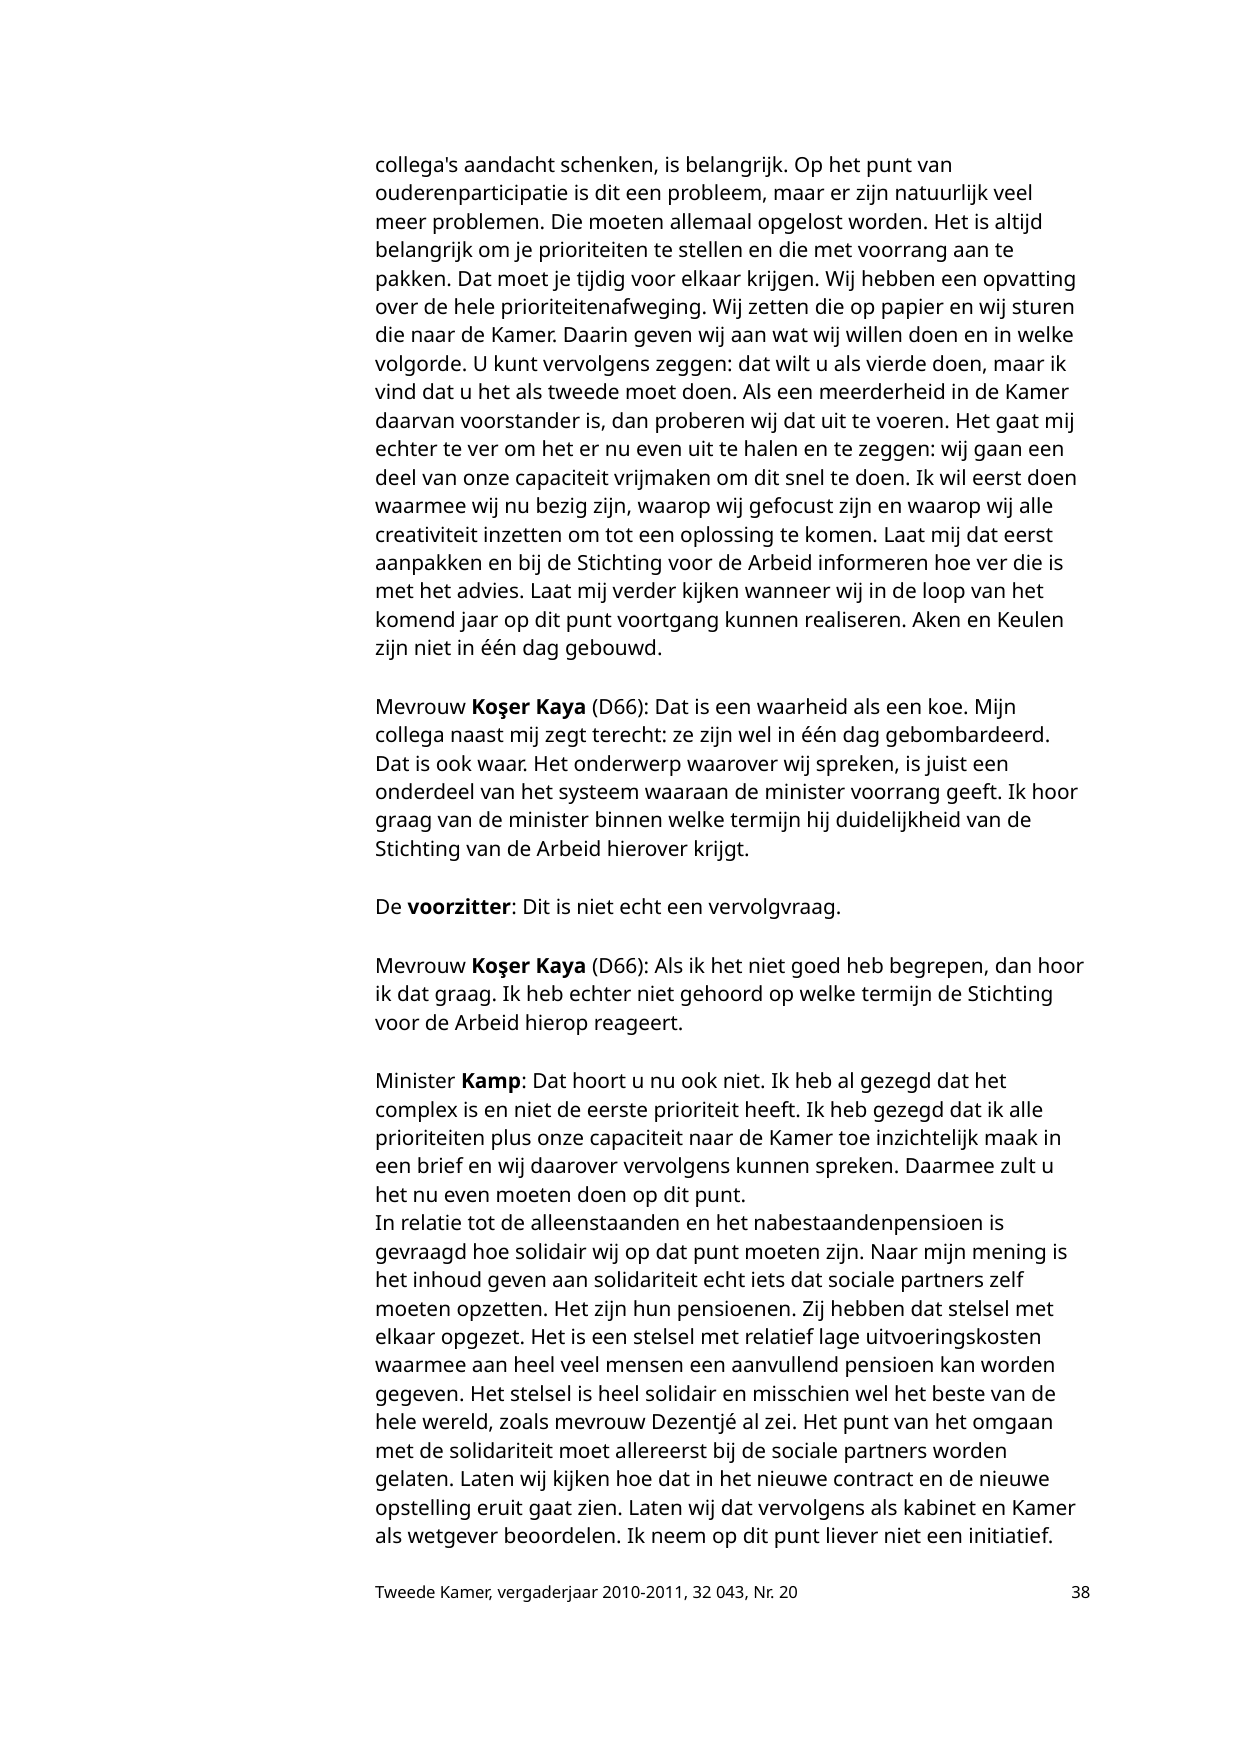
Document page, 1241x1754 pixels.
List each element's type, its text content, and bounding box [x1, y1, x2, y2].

text Minister Kamp: Dat hoort u nu ook niet. Ik heb al gezegd dat het complex is en niet de eerste prioriteit heeft. Ik heb gezegd dat ik alle prioriteiten plus onze capaciteit naar de Kamer toe inzichtelijk maak in een brief en wij daarover vervolgens kunnen spreken. Daarmee zult u het nu even moeten doen op dit punt. [375, 1066, 1090, 1208]
text In relatie tot de alleenstaanden en het nabestaandenpensioen is gevraagd hoe solidair wij op dat punt moeten zijn. Naar mijn mening is het inhoud geven aan solidariteit echt iets dat sociale partners zelf moeten opzetten. Het zijn hun pensioenen. Zij hebben dat stelsel met elkaar opgezet. Het is een stelsel met relatief lage uitvoeringskosten waarmee aan heel veel mensen een aanvullend pensioen kan worden gegeven. Het stelsel is heel solidair en misschien wel het beste van de hele wereld, zoals mevrouw Dezentjé al zei. Het punt van het omgaan met de solidariteit moet allereerst bij de sociale partners worden gelaten. Laten wij kijken hoe dat in het nieuwe contract en de nieuwe opstelling eruit gaat zien. Laten wij dat vervolgens als kabinet en Kamer als wetgever beoordelen. Ik neem op dit punt liever niet een initiatief. [375, 1208, 1090, 1550]
text De voorzitter: Dit is niet echt een vervolgvraag. [375, 892, 1090, 921]
text collega's aandacht schenken, is belangrijk. Op het punt van ouderenparticipatie is dit een probleem, maar er zijn natuurlijk veel meer problemen. Die moeten allemaal opgelost worden. Het is altijd belangrijk om je prioriteiten te stellen en die met voorrang aan te pakken. Dat moet je tijdig voor elkaar krijgen. Wij hebben een opvatting over de hele prioriteitenafweging. Wij zetten die op papier en wij sturen die naar de Kamer. Daarin geven wij aan wat wij willen doen en in welke volgorde. U kunt vervolgens zeggen: dat wilt u als vierde doen, maar ik vind dat u het als tweede moet doen. Als een meerderheid in de Kamer daarvan voorstander is, dan proberen wij dat uit te voeren. Het gaat mij echter te ver om het er nu even uit te halen en te zeggen: wij gaan een deel van onze capaciteit vrijmaken om dit snel te doen. Ik wil eerst doen waarmee wij nu bezig zijn, waarop wij gefocust zijn en waarop wij alle creativiteit inzetten om tot een oplossing te komen. Laat mij dat eerst aanpakken en bij de Stichting voor de Arbeid informeren hoe ver die is met het advies. Laat mij verder kijken wanneer wij in de loop van het komend jaar op dit punt voortgang kunnen realiseren. Aken en Keulen zijn niet in één dag gebouwd. [375, 150, 1090, 662]
text Mevrouw Koşer Kaya (D66): Dat is een waarheid als een koe. Mijn collega naast mij zegt terecht: ze zijn wel in één dag gebombardeerd. Dat is ook waar. Het onderwerp waarover wij spreken, is juist een onderdeel van het systeem waaraan de minister voorrang geeft. Ik hoor graag van de minister binnen welke termijn hij duidelijkheid van de Stichting van de Arbeid hierover krijgt. [375, 692, 1090, 862]
text Mevrouw Koşer Kaya (D66): Als ik het niet goed heb begrepen, dan hoor ik dat graag. Ik heb echter niet gehoord op welke termijn de Stichting voor de Arbeid hierop reageert. [375, 951, 1090, 1036]
